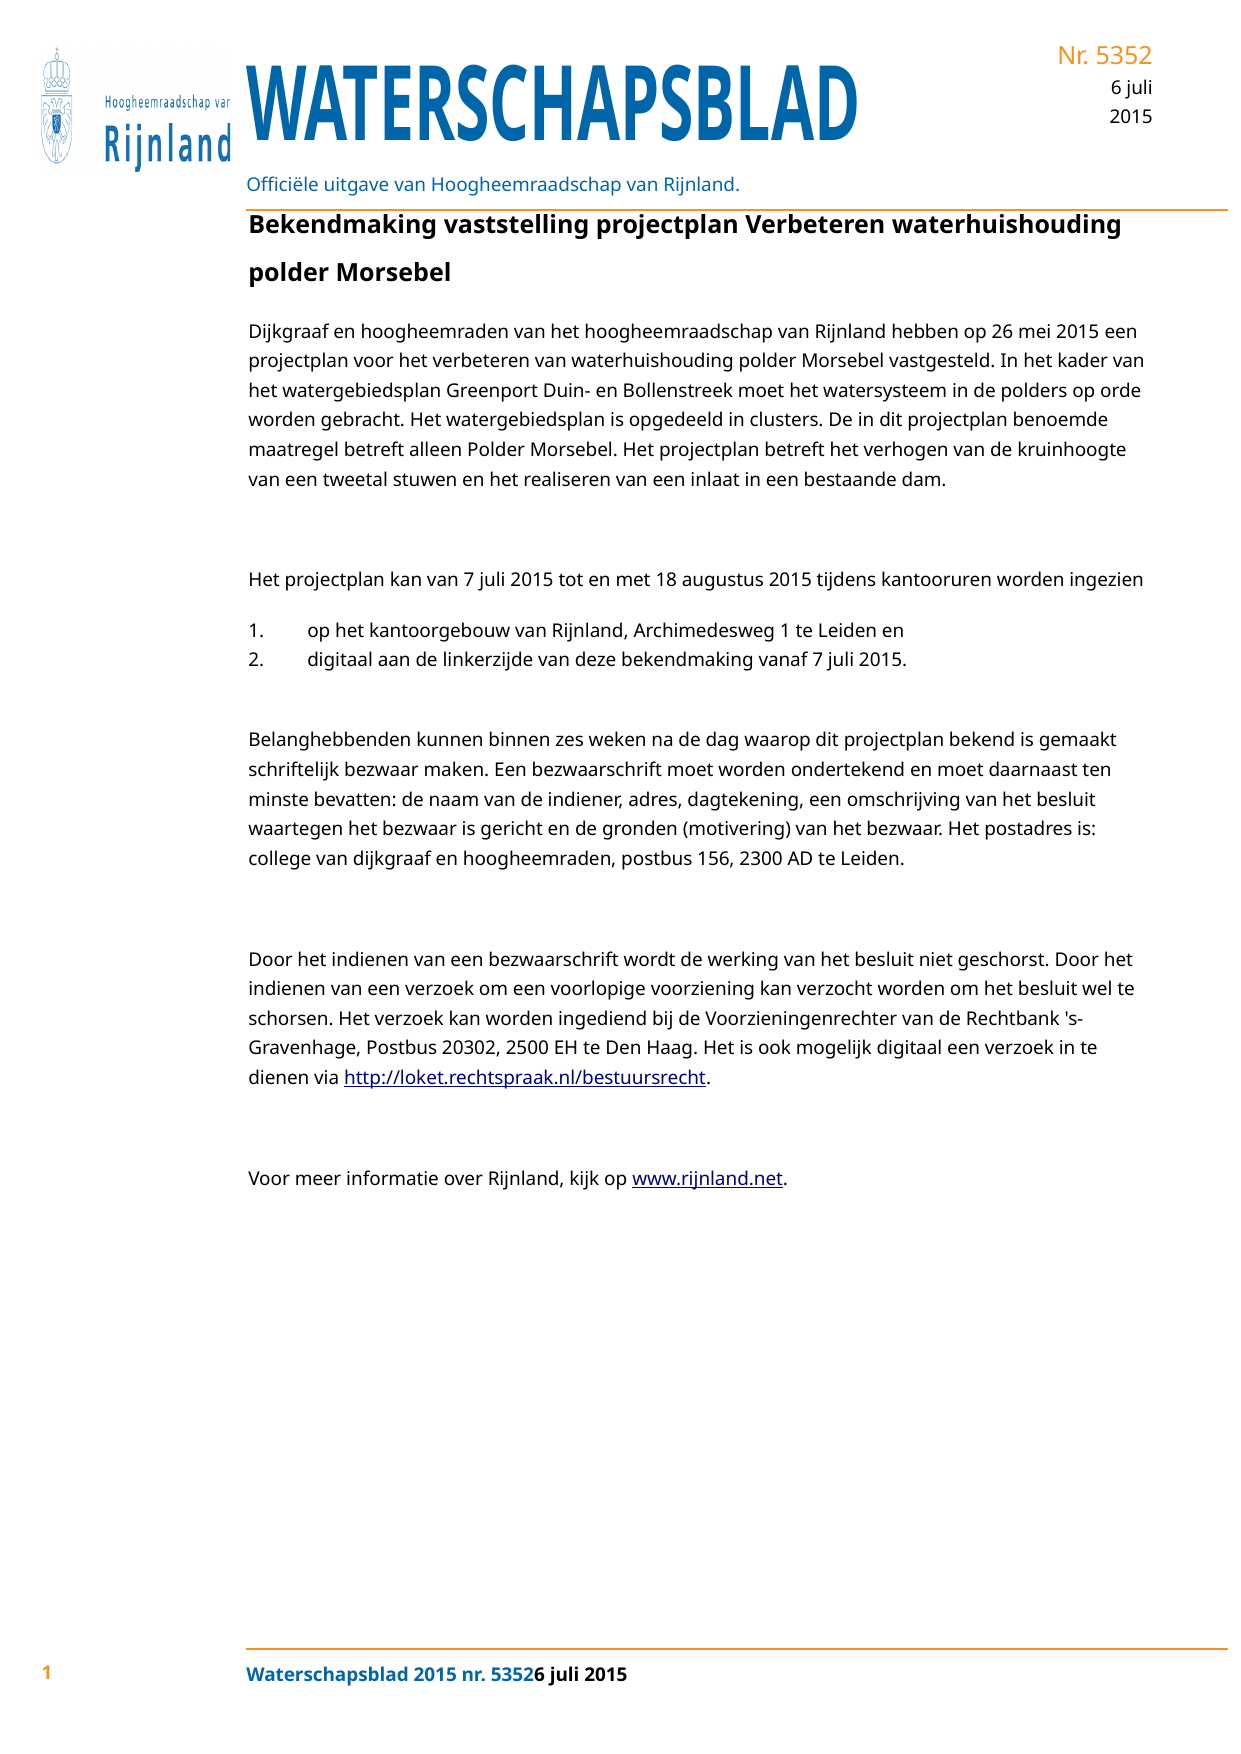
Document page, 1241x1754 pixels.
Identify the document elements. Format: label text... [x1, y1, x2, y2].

picture [41, 47, 231, 172]
text Belanghebbenden kunnen binnen zes weken na de dag waarop dit projectplan bekend is gemaakt schriftelijk bezwaar maken. Een bezwaarschrift moet worden ondertekend en moet daarnaast ten minste bevatten: de naam van de indiener, adres, dagtekening, een omschrijving van het besluit waartegen het bezwaar is gericht en de gronden (motivering) van het bezwaar. Het postadres is: college van dijkgraaf en hoogheemraden, postbus 156, 2300 AD te Leiden. [248, 727, 1152, 871]
text Het projectplan kan van 7 juli 2015 tot en met 18 augustus 2015 tijdens kantooruren worden ingezien [248, 567, 1152, 592]
list digitaal aan de linkerzijde van deze bekendmaking vanaf 7 juli 2015. [248, 647, 1152, 672]
list op het kantoorgebouw van Rijnland, Archimedesweg 1 te Leiden en [248, 617, 1152, 643]
text Bekendmaking vaststelling projectplan Verbeteren waterhuishouding polder Morsebel [248, 211, 1152, 288]
text Dijkgraaf en hoogheemraden van het hoogheemraadschap van Rijnland hebben op 26 mei 2015 een projectplan voor het verbeteren van waterhuishouding polder Morsebel vastgesteld. In het kader van het watergebiedsplan Greenport Duin- en Bollenstreek moet het watersysteem in de polders op orde worden gebracht. Het watergebiedsplan is opgedeeld in clusters. De in dit projectplan benoemde maatregel betreft alleen Polder Morsebel. Het projectplan betreft het verhogen van de kruinhoogte van een tweetal stuwen en het realiseren van een inlaat in een bestaande dam. [248, 318, 1152, 492]
text Door het indienen van een bezwaarschrift wordt de werking van het besluit niet geschorst. Door het indienen van een verzoek om een voorlopige voorziening kan verzocht worden om het besluit wel te schorsen. Het verzoek kan worden ingediend bij de Voorzieningenrechter van de Rechtbank 's-Gravenhage, Postbus 20302, 2500 EH te Den Haag. Het is ook mogelijk digitaal een verzoek in te dienen via http://loket.rechtspraak.nl/bestuursrecht. [248, 946, 1152, 1090]
text Voor meer informatie over Rijnland, kijk op www.rijnland.net. [248, 1165, 1152, 1191]
